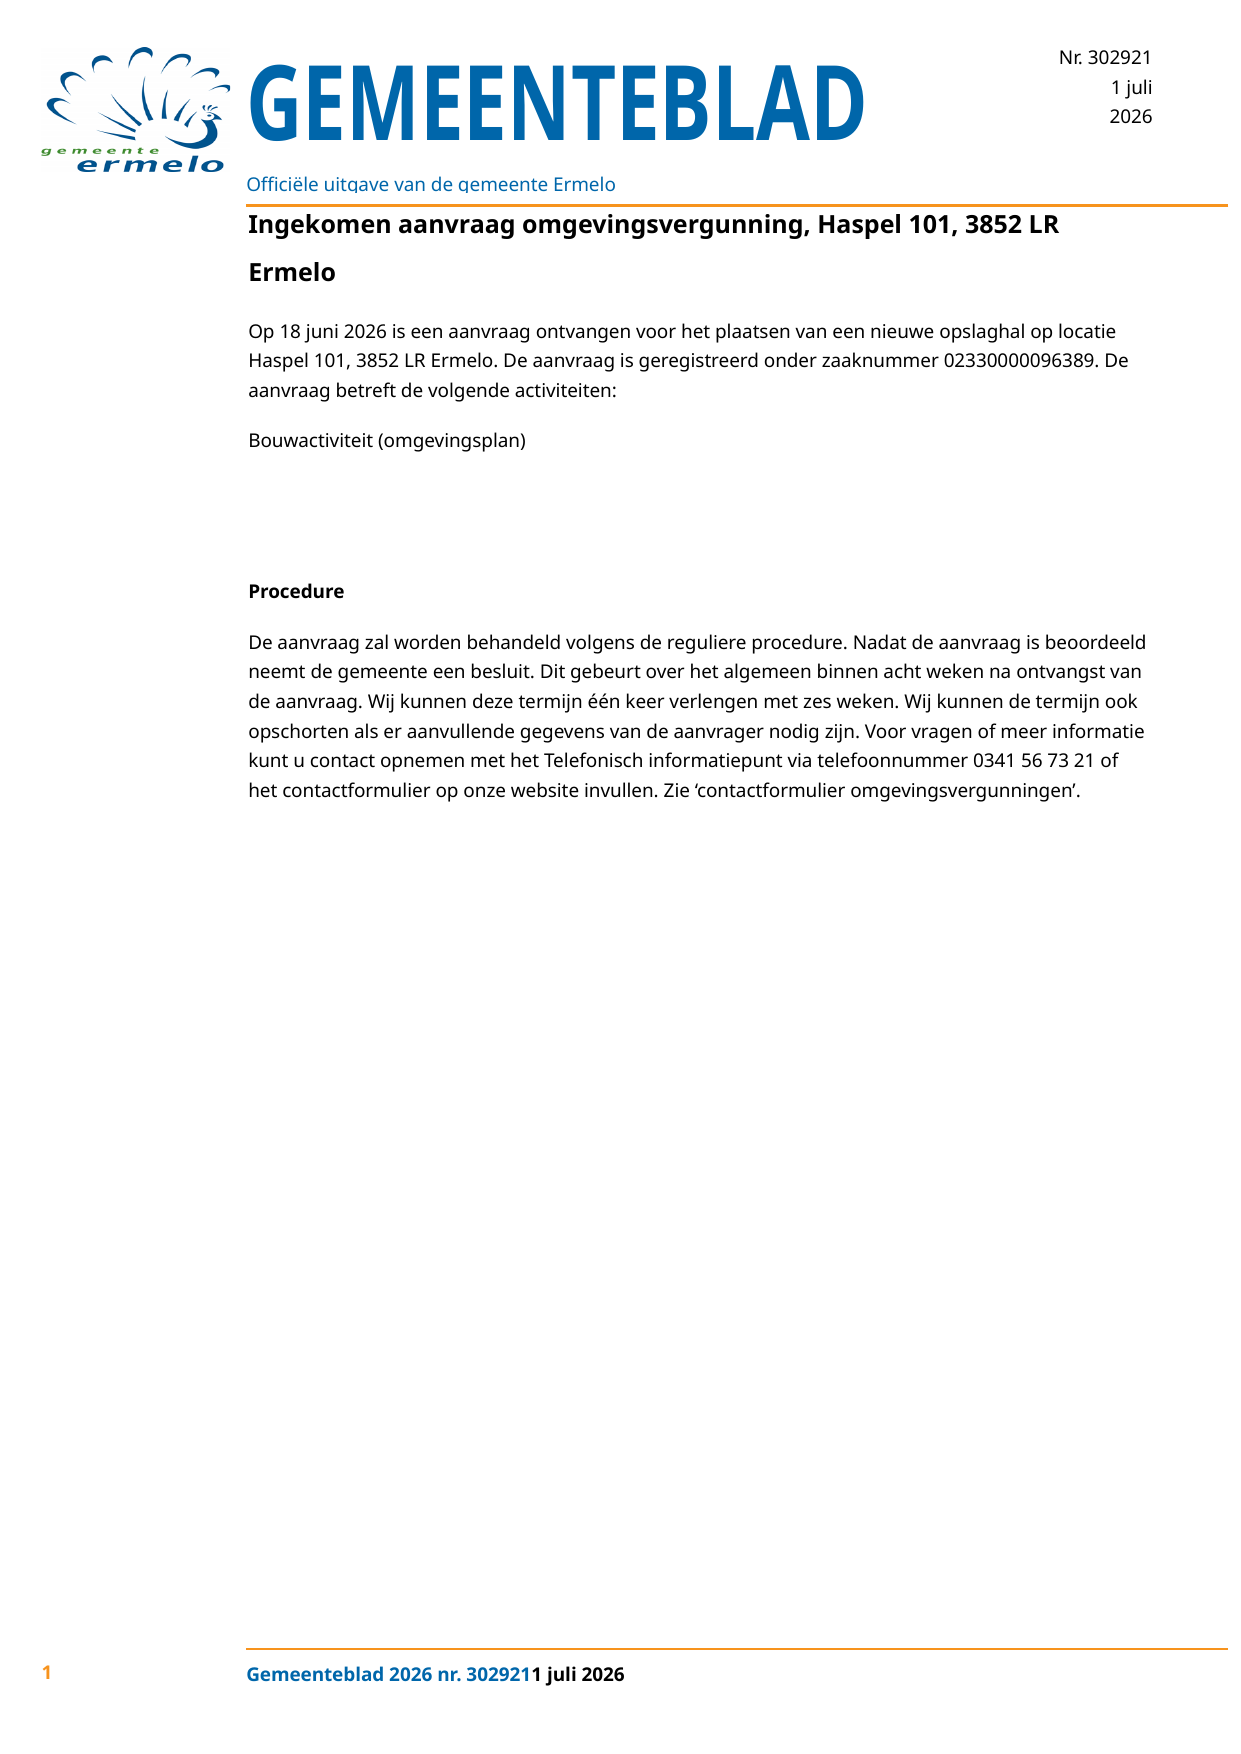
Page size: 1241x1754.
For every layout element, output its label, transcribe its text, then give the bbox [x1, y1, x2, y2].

text De aanvraag zal worden behandeld volgens de reguliere procedure. Nadat de aanvraag is beoordeeld neemt de gemeente een besluit. Dit gebeurt over het algemeen binnen acht weken na ontvangst van de aanvraag. Wij kunnen deze termijn één keer verlengen met zes weken. Wij kunnen de termijn ook opschorten als er aanvullende gegevens van de aanvrager nodig zijn. Voor vragen of meer informatie kunt u contact opnemen met het Telefonisch informatiepunt via telefoonnummer 0341 56 73 21 of het contactformulier op onze website invullen. Zie ‘contactformulier omgevingsvergunningen’. [248, 629, 1152, 803]
picture [41, 47, 231, 172]
text Bouwactiviteit (omgevingsplan) [248, 427, 1152, 453]
text Op 18 juni 2026 is een aanvraag ontvangen voor het plaatsen van een nieuwe opslaghal op locatie Haspel 101, 3852 LR Ermelo. De aanvraag is geregistreerd onder zaaknummer 02330000096389. De aanvraag betreft de volgende activiteiten: [248, 318, 1152, 403]
text Procedure [248, 579, 1152, 604]
text Ingekomen aanvraag omgevingsvergunning, Haspel 101, 3852 LR Ermelo [248, 207, 1152, 288]
